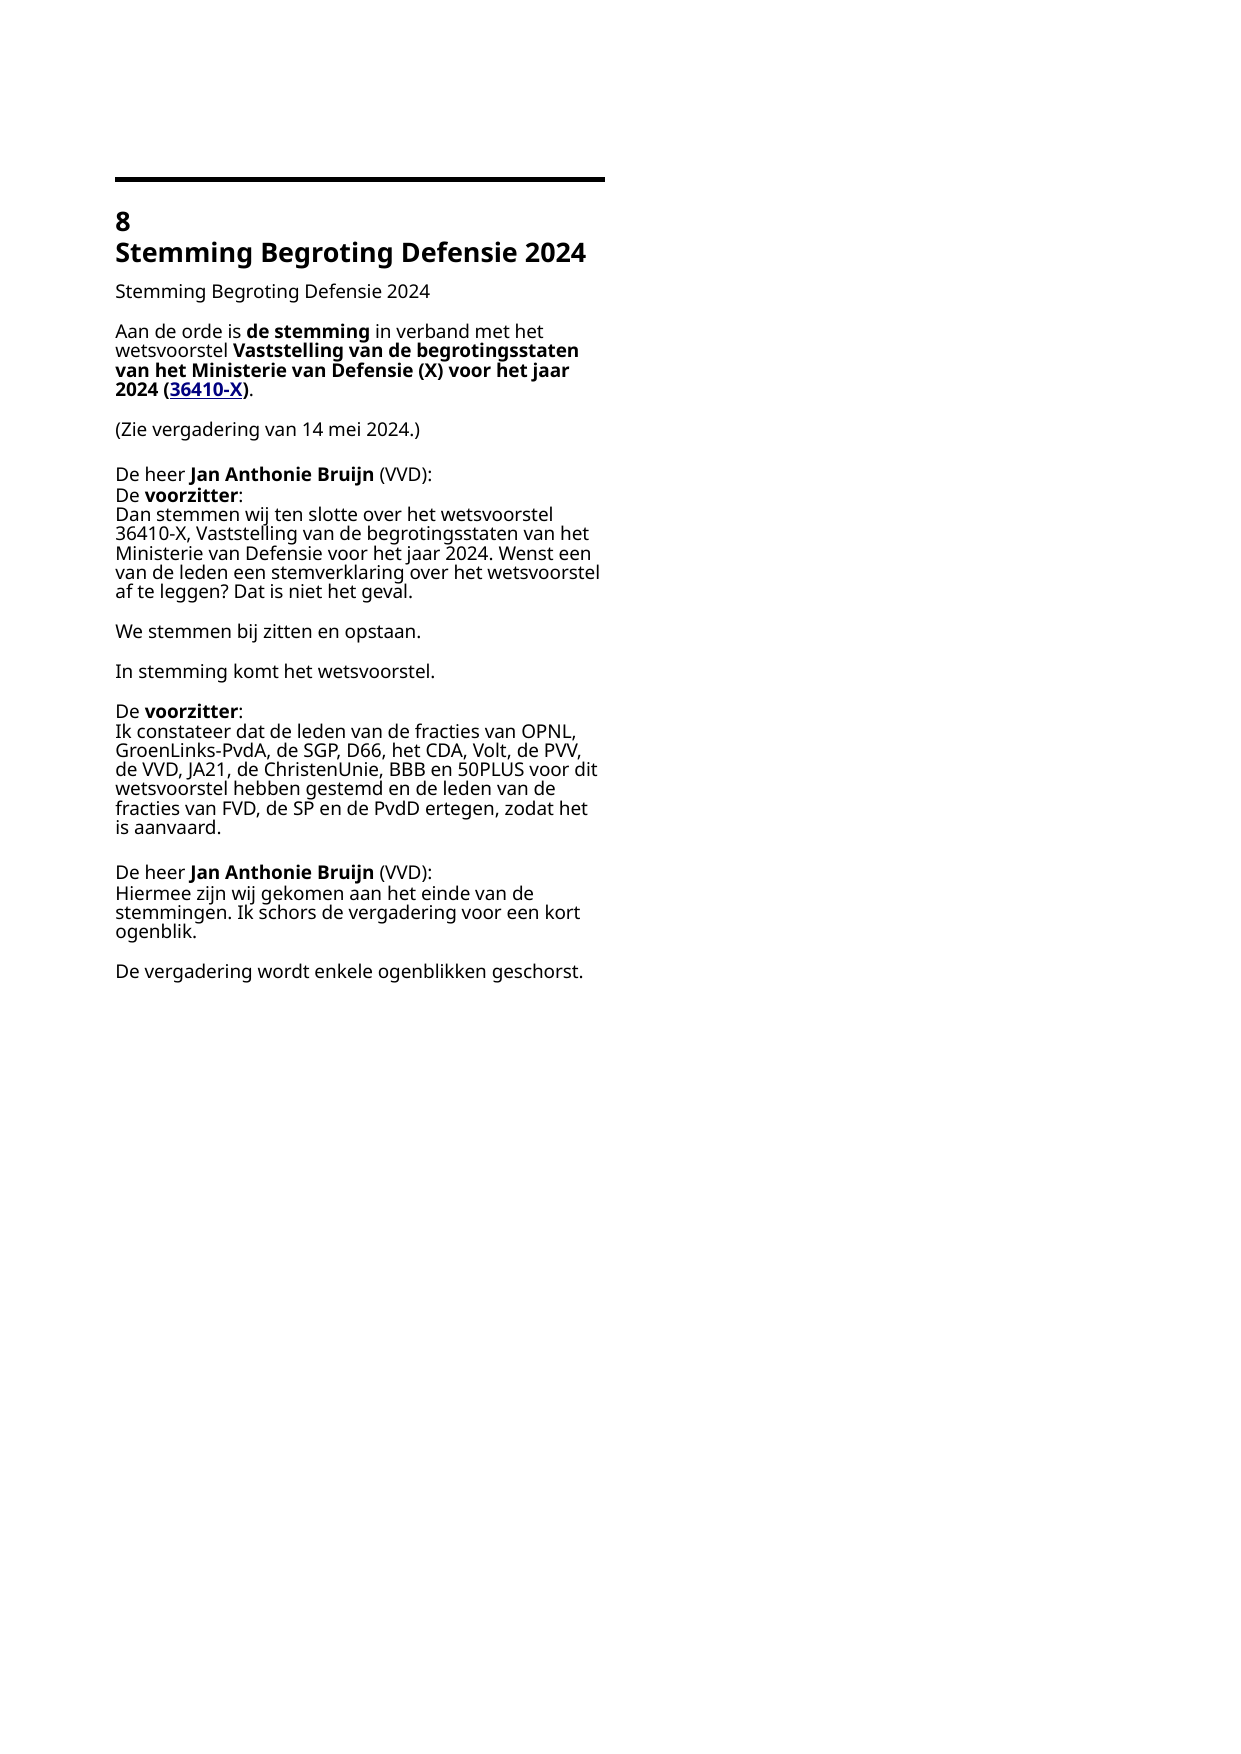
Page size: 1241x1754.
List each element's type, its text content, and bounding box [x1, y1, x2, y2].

text De vergadering wordt enkele ogenblikken geschorst. [115, 963, 605, 983]
text Aan de orde is de stemming in verband met het wetsvoorstel Vaststelling van de begrotingsstaten van het Ministerie van Defensie (X) voor het jaar 2024 (36410-X). [115, 323, 605, 400]
text We stemmen bij zitten en opstaan. [115, 623, 605, 642]
text De heer Jan Anthonie Bruijn (VVD): [115, 859, 605, 885]
text (Zie vergadering van 14 mei 2024.) [115, 421, 605, 440]
text De voorzitter: [115, 487, 605, 506]
text Dan stemmen wij ten slotte over het wetsvoorstel 36410-X, Vaststelling van de begrotingsstaten van het Ministerie van Defensie voor het jaar 2024. Wenst een van de leden een stemverklaring over het wetsvoorstel af te leggen? Dat is niet het geval. [115, 506, 605, 602]
text De voorzitter: [115, 703, 605, 723]
text Stemming Begroting Defensie 2024 [115, 283, 605, 302]
text Hiermee zijn wij gekomen aan het einde van de stemmingen. Ik schors de vergadering voor een kort ogenblik. [115, 885, 605, 943]
text 8 [115, 203, 605, 239]
text Ik constateer dat de leden van de fracties van OPNL, GroenLinks-PvdA, de SGP, D66, het CDA, Volt, de PVV, de VVD, JA21, de ChristenUnie, BBB en 50PLUS voor dit wetsvoorstel hebben gestemd en de leden van de fracties van FVD, de SP en de PvdD ertegen, zodat het is aanvaard. [115, 723, 605, 838]
text Stemming Begroting Defensie 2024 [115, 239, 605, 283]
text In stemming komt het wetsvoorstel. [115, 663, 605, 682]
text De heer Jan Anthonie Bruijn (VVD): [115, 461, 605, 487]
